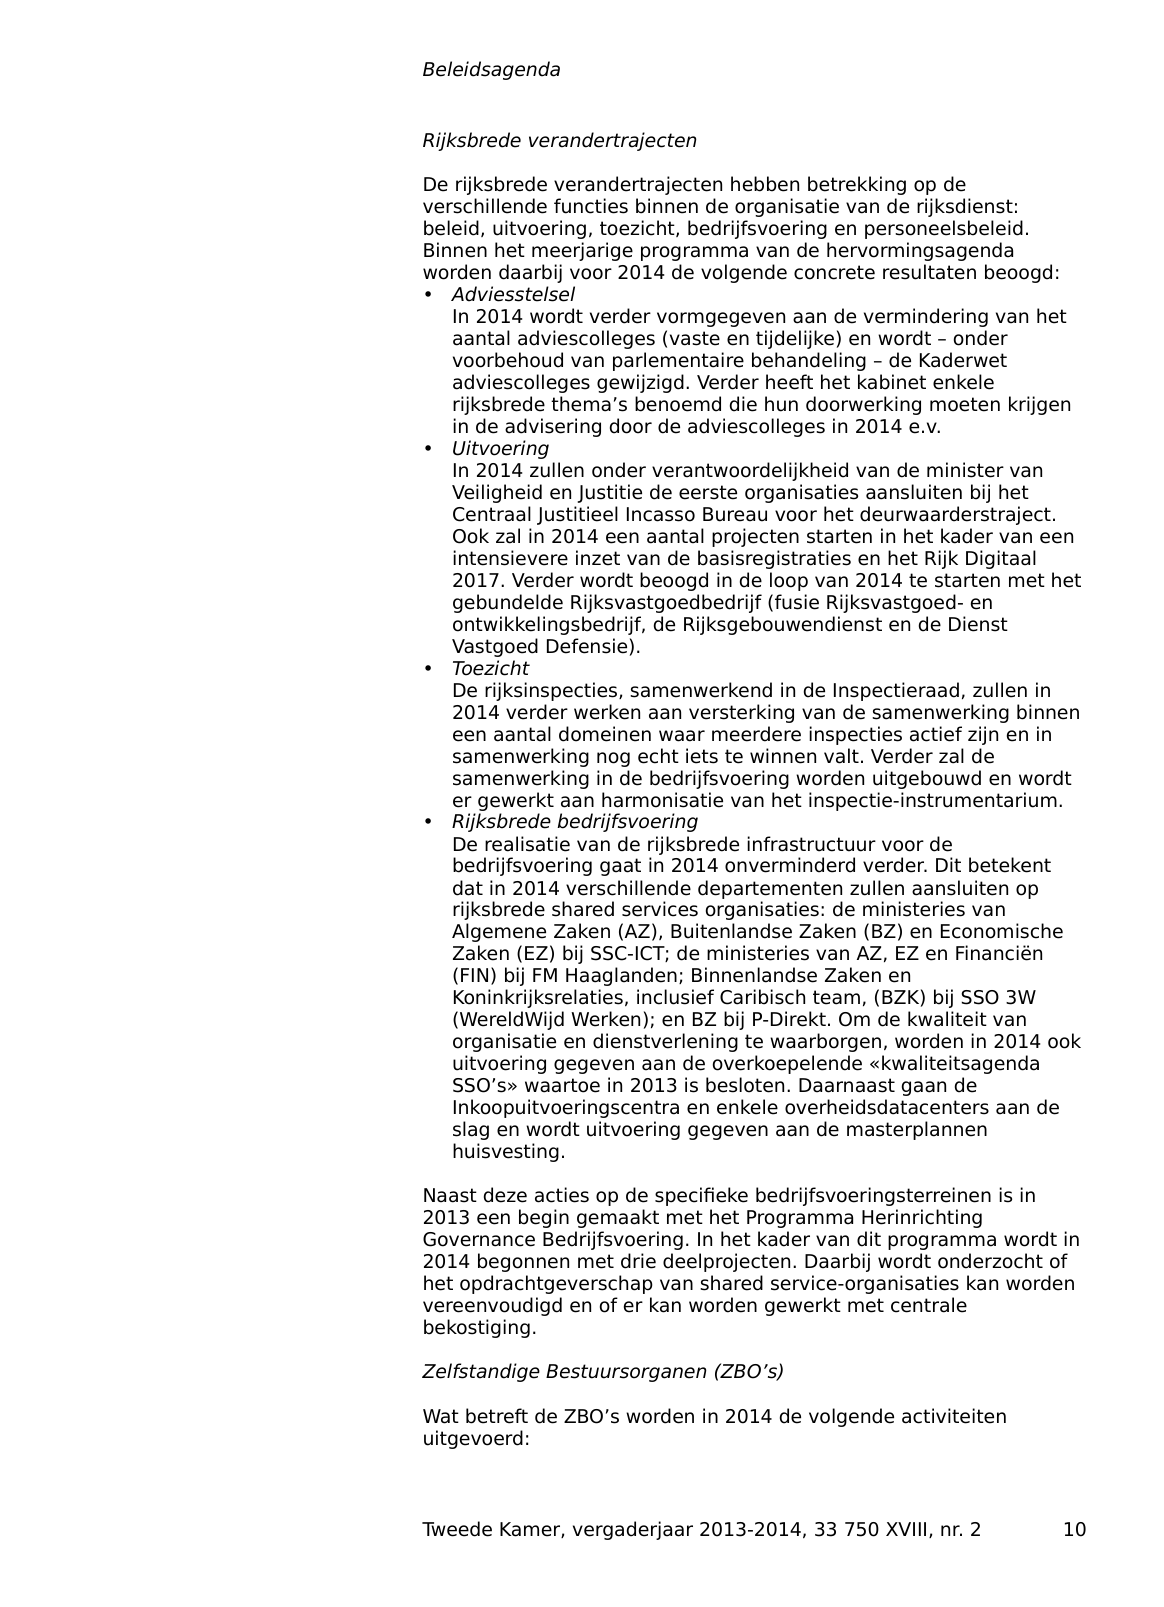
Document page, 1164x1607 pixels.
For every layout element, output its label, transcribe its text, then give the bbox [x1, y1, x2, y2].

text • Rijksbrede bedrijfsvoering [422, 811, 1087, 833]
text • Toezicht [422, 658, 1087, 679]
subtitle Zelfstandige Bestuursorganen (ZBO’s) [422, 1361, 1087, 1383]
text De rijksinspecties, samenwerkend in de Inspectieraad, zullen in 2014 verder werken aan versterking van de samenwerking binnen een aantal domeinen waar meerdere inspecties actief zijn en in samenwerking nog echt iets te winnen valt. Verder zal de samenwerking in de bedrijfsvoering worden uitgebouwd en wordt er gewerkt aan harmonisatie van het inspectie-instrumentarium. [452, 679, 1087, 811]
text • Adviesstelsel [422, 284, 1087, 306]
text In 2014 zullen onder verantwoordelijkheid van de minister van Veiligheid en Justitie de eerste organisaties aansluiten bij het Centraal Justitieel Incasso Bureau voor het deurwaarderstraject. Ook zal in 2014 een aantal projecten starten in het kader van een intensievere inzet van de basisregistraties en het Rijk Digitaal 2017. Verder wordt beoogd in de loop van 2014 te starten met het gebundelde Rijksvastgoedbedrijf (fusie Rijksvastgoed- en ontwikkelingsbedrijf, de Rijksgebouwendienst en de Dienst Vastgoed Defensie). [452, 460, 1087, 658]
text Naast deze acties op de specifieke bedrijfsvoeringsterreinen is in 2013 een begin gemaakt met het Programma Herinrichting Governance Bedrijfsvoering. In het kader van dit programma wordt in 2014 begonnen met drie deelprojecten. Daarbij wordt onderzocht of het opdrachtgeverschap van shared service-organisaties kan worden vereenvoudigd en of er kan worden gewerkt met centrale bekostiging. [422, 1185, 1087, 1339]
text De rijksbrede verandertrajecten hebben betrekking op de verschillende functies binnen de organisatie van de rijksdienst: beleid, uitvoering, toezicht, bedrijfsvoering en personeelsbeleid. Binnen het meerjarige programma van de hervormingsagenda worden daarbij voor 2014 de volgende concrete resultaten beoogd: [422, 174, 1087, 284]
text Wat betreft de ZBO’s worden in 2014 de volgende activiteiten uitgevoerd: [422, 1406, 1087, 1449]
text De realisatie van de rijksbrede infrastructuur voor de bedrijfsvoering gaat in 2014 onverminderd verder. Dit betekent dat in 2014 verschillende departementen zullen aansluiten op rijksbrede shared services organisaties: de ministeries van Algemene Zaken (AZ), Buitenlandse Zaken (BZ) en Economische Zaken (EZ) bij SSC-ICT; de ministeries van AZ, EZ en Financiën (FIN) bij FM Haaglanden; Binnenlandse Zaken en Koninkrijksrelaties, inclusief Caribisch team, (BZK) bij SSO 3W (WereldWijd Werken); en BZ bij P-Direkt. Om de kwaliteit van organisatie en dienstverlening te waarborgen, worden in 2014 ook uitvoering gegeven aan de overkoepelende «kwaliteitsagenda SSO’s» waartoe in 2013 is besloten. Daarnaast gaan de Inkoopuitvoeringscentra en enkele overheidsdatacenters aan de slag en wordt uitvoering gegeven aan de masterplannen huisvesting. [452, 833, 1087, 1163]
text In 2014 wordt verder vormgegeven aan de vermindering van het aantal adviescolleges (vaste en tijdelijke) en wordt – onder voorbehoud van parlementaire behandeling – de Kaderwet adviescolleges gewijzigd. Verder heeft het kabinet enkele rijksbrede thema’s benoemd die hun doorwerking moeten krijgen in de advisering door de adviescolleges in 2014 e.v. [452, 306, 1087, 438]
subtitle Rijksbrede verandertrajecten [422, 130, 1087, 152]
text • Uitvoering [422, 438, 1087, 460]
